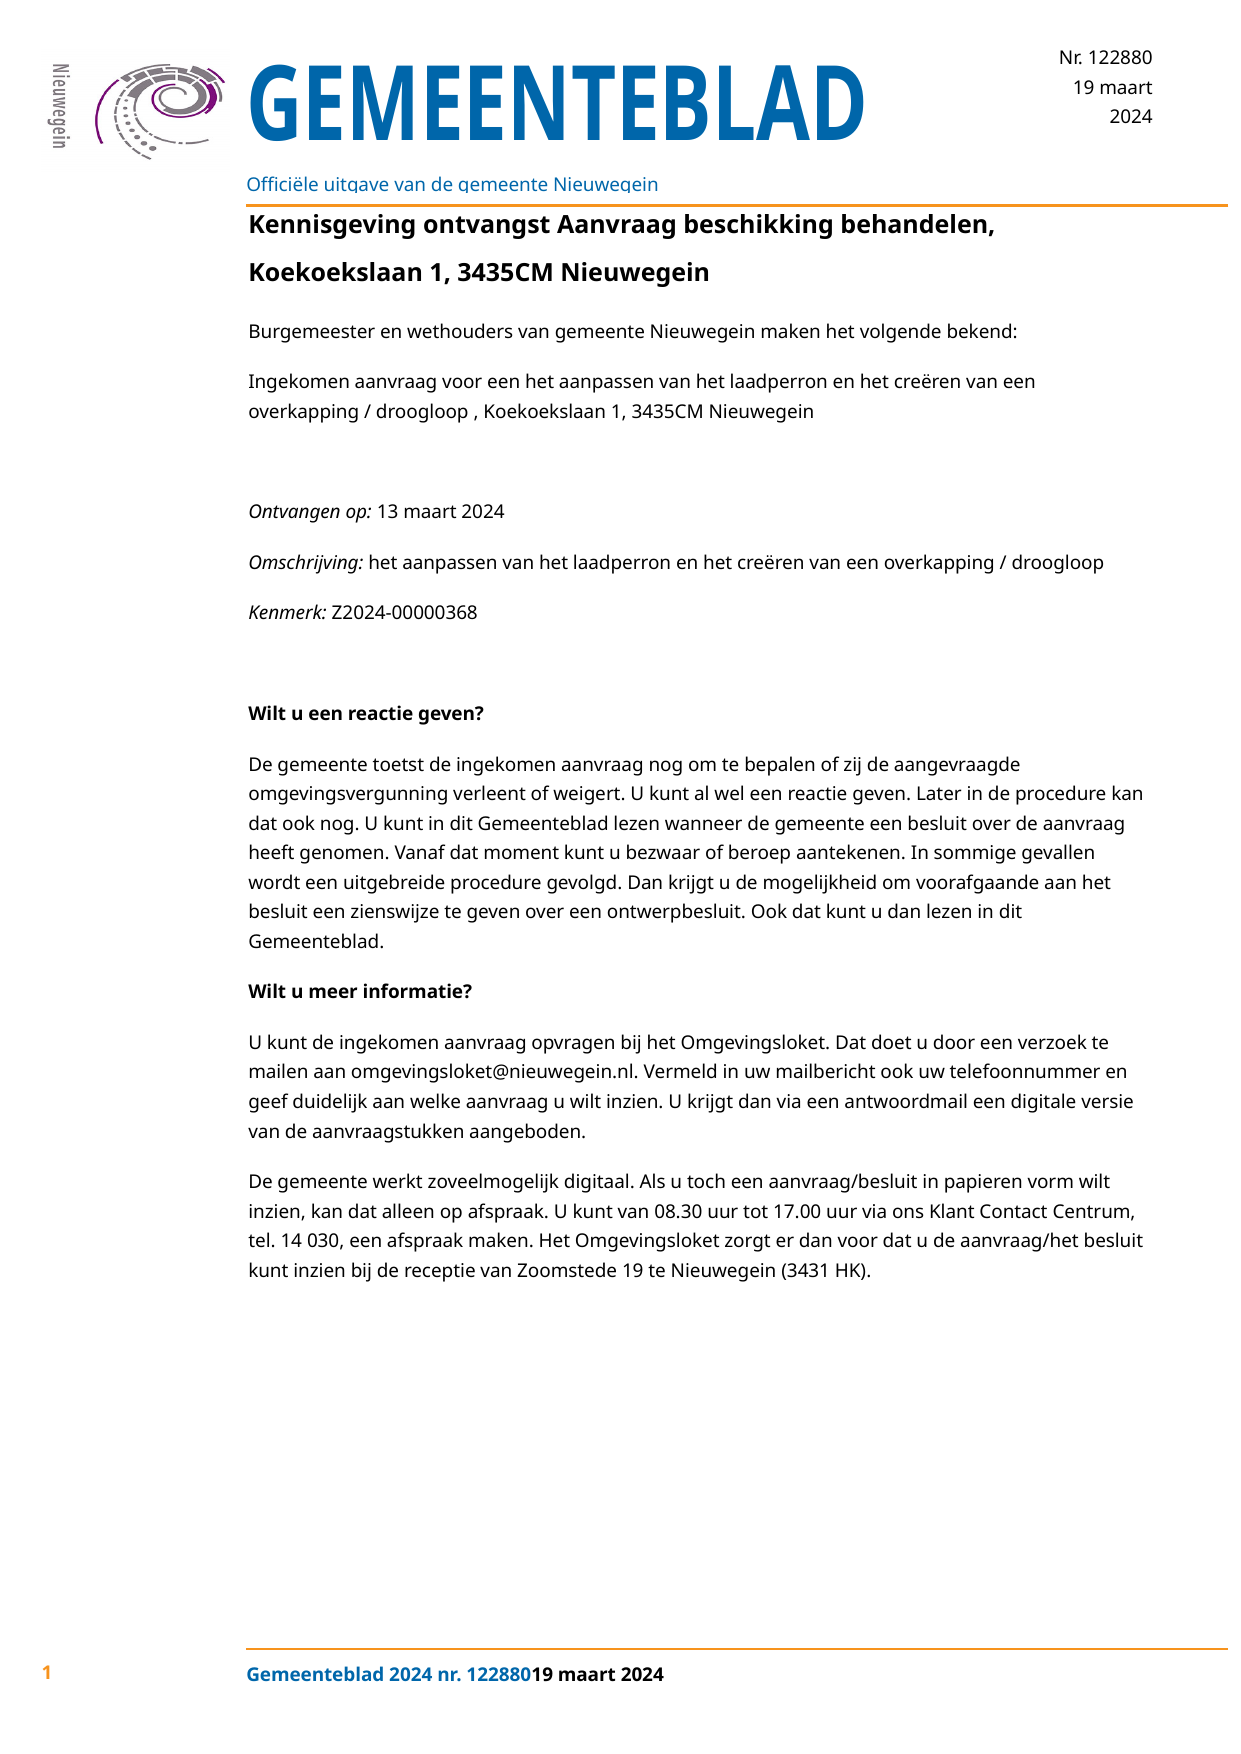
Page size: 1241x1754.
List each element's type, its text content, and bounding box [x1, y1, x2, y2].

picture [41, 47, 231, 172]
text Kenmerk: Z2024-00000368 [248, 599, 1152, 625]
text De gemeente werkt zoveelmogelijk digitaal. Als u toch een aanvraag/besluit in papieren vorm wilt inzien, kan dat alleen op afspraak. U kunt van 08.30 uur tot 17.00 uur via ons Klant Contact Centrum, tel. 14 030, een afspraak maken. Het Omgevingsloket zorgt er dan voor dat u de aanvraag/het besluit kunt inzien bij de receptie van Zoomstede 19 te Nieuwegein (3431 HK). [248, 1168, 1152, 1283]
text De gemeente toetst de ingekomen aanvraag nog om te bepalen of zij de aangevraagde omgevingsvergunning verleent of weigert. U kunt al wel een reactie geven. Later in de procedure kan dat ook nog. U kunt in dit Gemeenteblad lezen wanneer de gemeente een besluit over de aanvraag heeft genomen. Vanaf dat moment kunt u bezwaar of beroep aantekenen. In sommige gevallen wordt een uitgebreide procedure gevolgd. Dan krijgt u de mogelijkheid om voorafgaande aan het besluit een zienswijze te geven over een ontwerpbesluit. Ook dat kunt u dan lezen in dit Gemeenteblad. [248, 751, 1152, 954]
text Burgemeester en wethouders van gemeente Nieuwegein maken het volgende bekend: [248, 318, 1152, 344]
text Wilt u meer informatie? [248, 979, 1152, 1004]
text Kennisgeving ontvangst Aanvraag beschikking behandelen, Koekoekslaan 1, 3435CM Nieuwegein [248, 207, 1152, 288]
text U kunt de ingekomen aanvraag opvragen bij het Omgevingsloket. Dat doet u door een verzoek te mailen aan omgevingsloket@nieuwegein.nl. Vermeld in uw mailbericht ook uw telefoonnummer en geef duidelijk aan welke aanvraag u wilt inzien. U krijgt dan via een antwoordmail een digitale versie van de aanvraagstukken aangeboden. [248, 1029, 1152, 1144]
text Ingekomen aanvraag voor een het aanpassen van het laadperron en het creëren van een overkapping / droogloop , Koekoekslaan 1, 3435CM Nieuwegein [248, 368, 1152, 424]
text Wilt u een reactie geven? [248, 700, 1152, 726]
text Omschrijving: het aanpassen van het laadperron en het creëren van een overkapping / droogloop [248, 549, 1152, 575]
text Ontvangen op: 13 maart 2024 [248, 499, 1152, 524]
